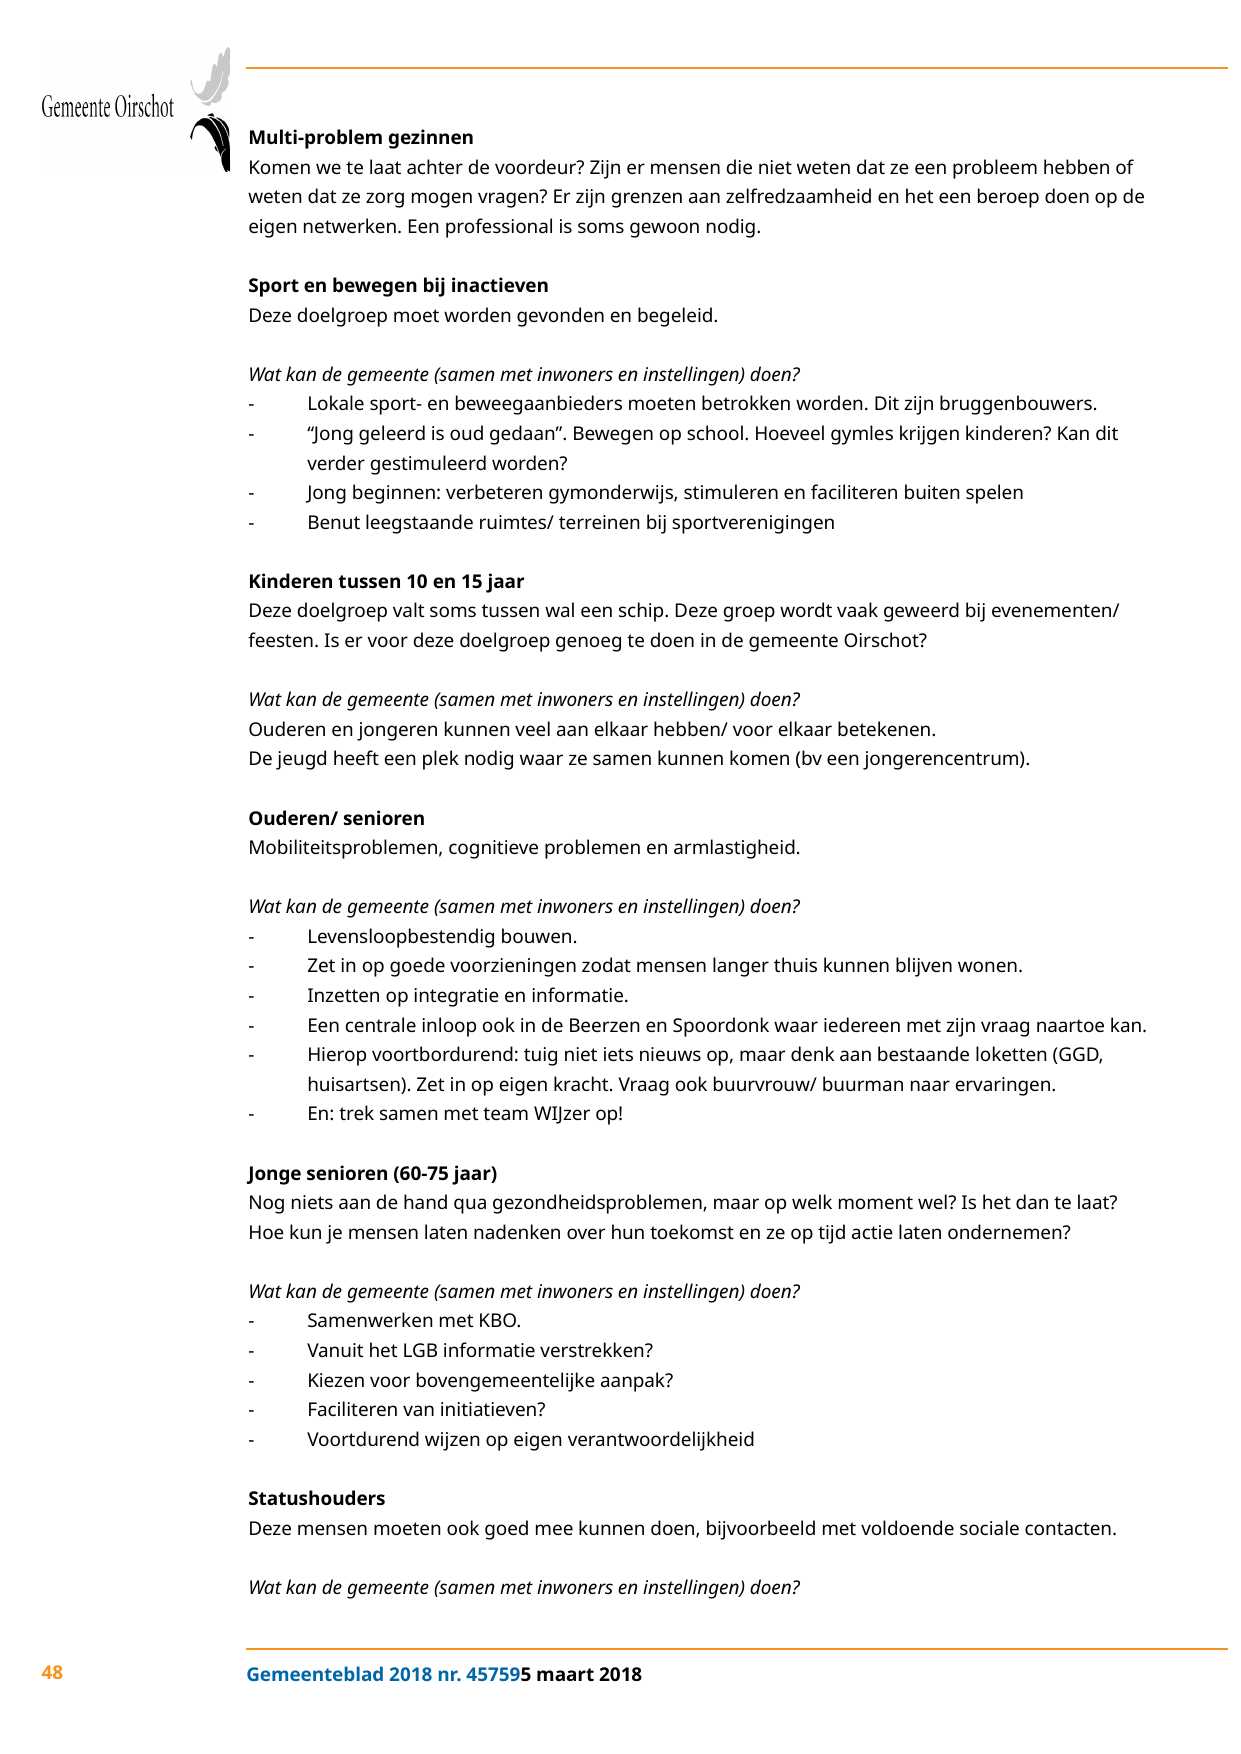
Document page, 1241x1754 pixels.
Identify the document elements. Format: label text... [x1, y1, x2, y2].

text Kinderen tussen 10 en 15 jaar [248, 568, 1152, 594]
list Jong beginnen: verbeteren gymonderwijs, stimuleren en faciliteren buiten spelen [248, 479, 1152, 505]
list Samenwerken met KBO. [248, 1308, 1152, 1333]
list Kiezen voor bovengemeentelijke aanpak? [248, 1367, 1152, 1393]
text Jonge senioren (60-75 jaar) [248, 1160, 1152, 1186]
text Ouderen/ senioren [248, 805, 1152, 831]
list Benut leegstaande ruimtes/ terreinen bij sportverenigingen [248, 509, 1152, 535]
list En: trek samen met team WIJzer op! [248, 1101, 1152, 1126]
text Wat kan de gemeente (samen met inwoners en instellingen) doen? [248, 1278, 1152, 1304]
text Deze doelgroep valt soms tussen wal een schip. Deze groep wordt vaak geweerd bij evenementen/ feesten. Is er voor deze doelgroep genoeg te doen in de gemeente Oirschot? [248, 598, 1152, 653]
text Komen we te laat achter de voordeur? Zijn er mensen die niet weten dat ze een probleem hebben of weten dat ze zorg mogen vragen? Er zijn grenzen aan zelfredzaamheid en het een beroep doen op de eigen netwerken. Een professional is soms gewoon nodig. [248, 154, 1152, 239]
text Deze mensen moeten ook goed mee kunnen doen, bijvoorbeeld met voldoende sociale contacten. [248, 1515, 1152, 1541]
list Zet in op goede voorzieningen zodat mensen langer thuis kunnen blijven wonen. [248, 953, 1152, 978]
list Vanuit het LGB informatie verstrekken? [248, 1337, 1152, 1363]
text Ouderen en jongeren kunnen veel aan elkaar hebben/ voor elkaar betekenen. [248, 716, 1152, 742]
text Mobiliteitsproblemen, cognitieve problemen en armlastigheid. [248, 834, 1152, 860]
list “Jong geleerd is oud gedaan”. Bewegen op school. Hoeveel gymles krijgen kinderen? Kan dit verder gestimuleerd worden? [248, 420, 1152, 476]
text Nog niets aan de hand qua gezondheidsproblemen, maar op welk moment wel? Is het dan te laat? [248, 1189, 1152, 1215]
text Multi-problem gezinnen [248, 124, 1152, 150]
text Wat kan de gemeente (samen met inwoners en instellingen) doen? [248, 893, 1152, 919]
picture [41, 47, 231, 172]
list Inzetten op integratie en informatie. [248, 982, 1152, 1008]
text Wat kan de gemeente (samen met inwoners en instellingen) doen? [248, 361, 1152, 387]
list Hierop voortbordurend: tuig niet iets nieuws op, maar denk aan bestaande loketten (GGD, huisartsen). Zet in op eigen kracht. Vraag ook buurvrouw/ buurman naar ervaringen. [248, 1041, 1152, 1097]
list Faciliteren van initiatieven? [248, 1396, 1152, 1422]
text Statushouders [248, 1485, 1152, 1511]
text Deze doelgroep moet worden gevonden en begeleid. [248, 302, 1152, 328]
list Lokale sport- en beweegaanbieders moeten betrokken worden. Dit zijn bruggenbouwers. [248, 391, 1152, 416]
text Wat kan de gemeente (samen met inwoners en instellingen) doen? [248, 686, 1152, 712]
text Hoe kun je mensen laten nadenken over hun toekomst en ze op tijd actie laten ondernemen? [248, 1219, 1152, 1245]
text Wat kan de gemeente (samen met inwoners en instellingen) doen? [248, 1574, 1152, 1600]
list Voortdurend wijzen op eigen verantwoordelijkheid [248, 1426, 1152, 1452]
text Sport en bewegen bij inactieven [248, 272, 1152, 298]
list Een centrale inloop ook in de Beerzen en Spoordonk waar iedereen met zijn vraag naartoe kan. [248, 1012, 1152, 1038]
list Levensloopbestendig bouwen. [248, 923, 1152, 949]
text De jeugd heeft een plek nodig waar ze samen kunnen komen (bv een jongerencentrum). [248, 746, 1152, 771]
